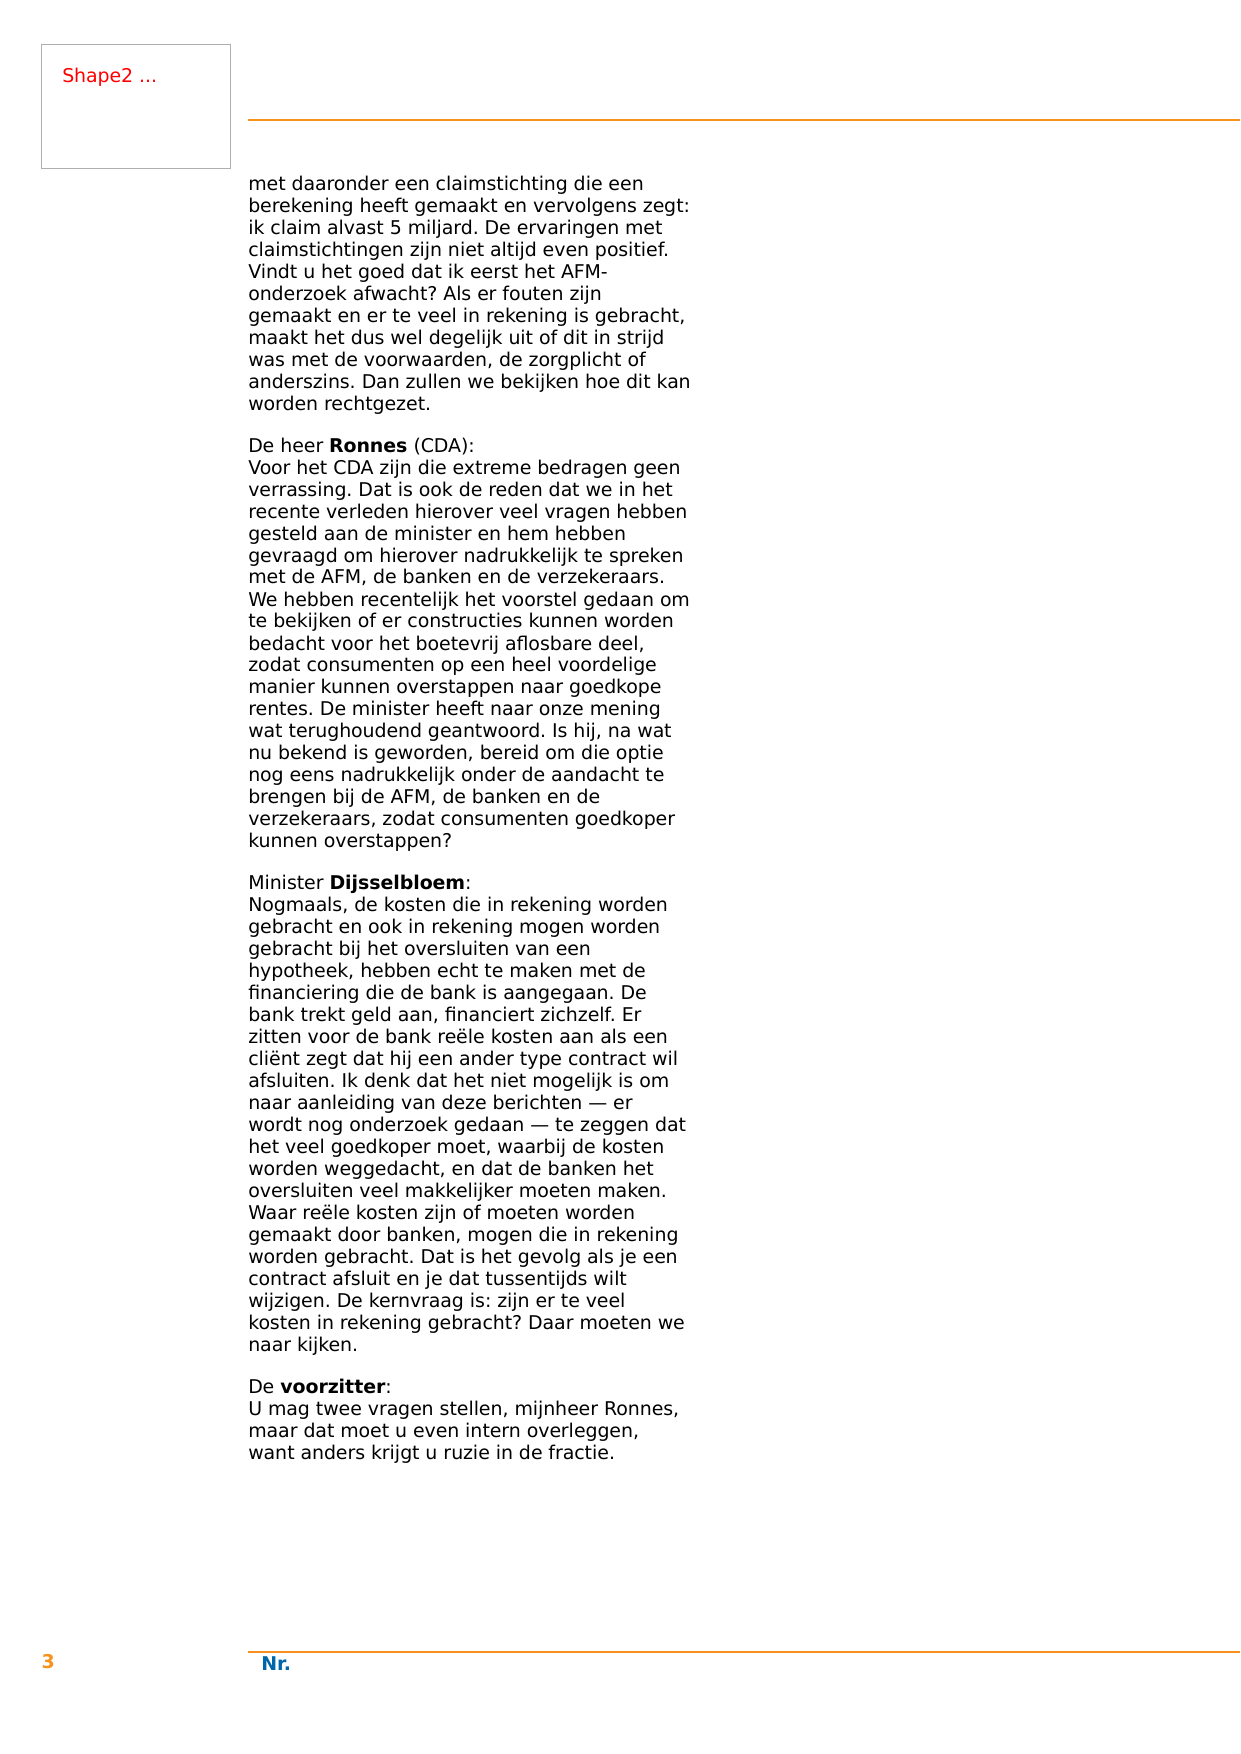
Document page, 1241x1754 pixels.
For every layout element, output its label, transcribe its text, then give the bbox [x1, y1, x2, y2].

text De voorzitter: [248, 1376, 691, 1398]
text De heer Ronnes (CDA): [248, 434, 691, 457]
text Nogmaals, de kosten die in rekening worden gebracht en ook in rekening mogen worden gebracht bij het oversluiten van een hypotheek, hebben echt te maken met de financiering die de bank is aangegaan. De bank trekt geld aan, financiert zichzelf. Er zitten voor de bank reële kosten aan als een cliënt zegt dat hij een ander type contract wil afsluiten. Ik denk dat het niet mogelijk is om naar aanleiding van deze berichten — er wordt nog onderzoek gedaan — te zeggen dat het veel goedkoper moet, waarbij de kosten worden weggedacht, en dat de banken het oversluiten veel makkelijker moeten maken. Waar reële kosten zijn of moeten worden gemaakt door banken, mogen die in rekening worden gebracht. Dat is het gevolg als je een contract afsluit en je dat tussentijds wilt wijzigen. De kernvraag is: zijn er te veel kosten in rekening gebracht? Daar moeten we naar kijken. [248, 894, 691, 1356]
text met daaronder een claimstichting die een berekening heeft gemaakt en vervolgens zegt: ik claim alvast 5 miljard. De ervaringen met claimstichtingen zijn niet altijd even positief. Vindt u het goed dat ik eerst het AFM-onderzoek afwacht? Als er fouten zijn gemaakt en er te veel in rekening is gebracht, maakt het dus wel degelijk uit of dit in strijd was met de voorwaarden, de zorgplicht of anderszins. Dan zullen we bekijken hoe dit kan worden rechtgezet. [248, 173, 691, 414]
text Voor het CDA zijn die extreme bedragen geen verrassing. Dat is ook de reden dat we in het recente verleden hierover veel vragen hebben gesteld aan de minister en hem hebben gevraagd om hierover nadrukkelijk te spreken met de AFM, de banken en de verzekeraars. We hebben recentelijk het voorstel gedaan om te bekijken of er constructies kunnen worden bedacht voor het boetevrij aflosbare deel, zodat consumenten op een heel voordelige manier kunnen overstappen naar goedkope rentes. De minister heeft naar onze mening wat terughoudend geantwoord. Is hij, na wat nu bekend is geworden, bereid om die optie nog eens nadrukkelijk onder de aandacht te brengen bij de AFM, de banken en de verzekeraars, zodat consumenten goedkoper kunnen overstappen? [248, 457, 691, 852]
text Minister Dijsselbloem: [248, 872, 691, 894]
text U mag twee vragen stellen, mijnheer Ronnes, maar dat moet u even intern overleggen, want anders krijgt u ruzie in de fractie. [248, 1398, 691, 1464]
